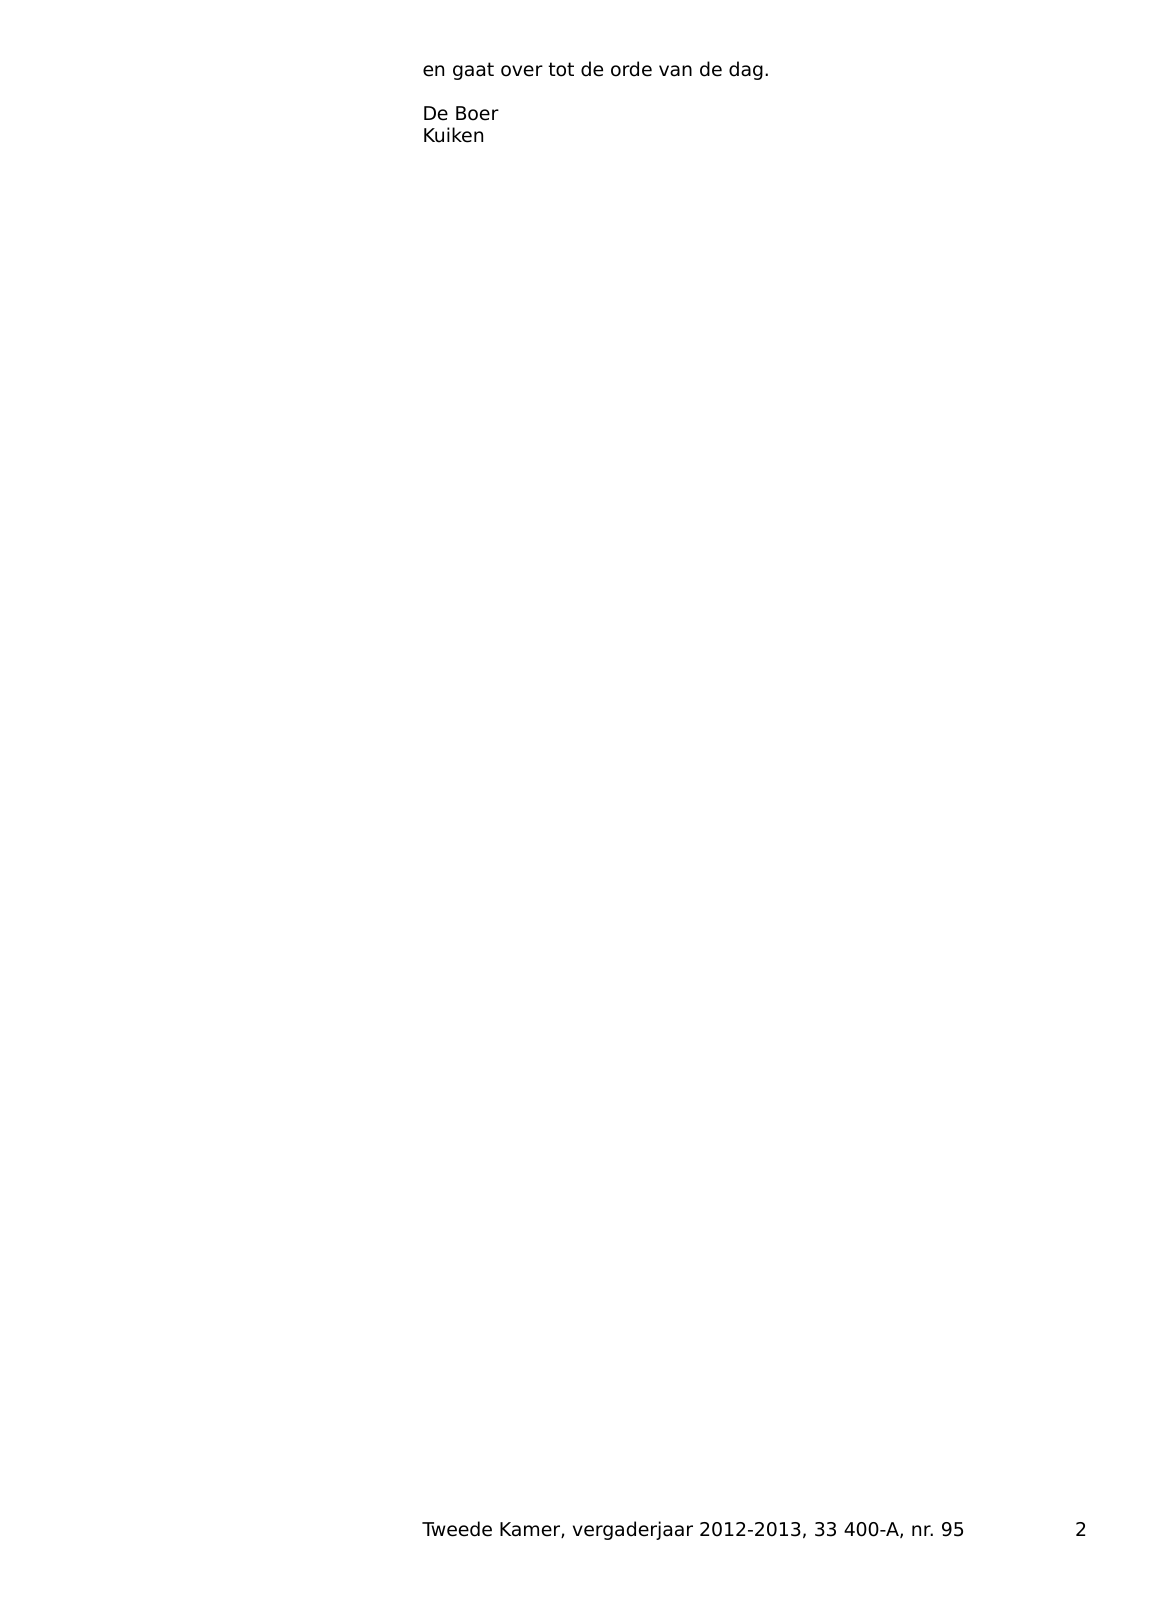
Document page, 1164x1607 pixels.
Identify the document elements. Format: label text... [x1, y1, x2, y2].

text De Boer [422, 103, 1087, 125]
text en gaat over tot de orde van de dag. [422, 59, 1087, 81]
text Kuiken [422, 125, 1087, 147]
